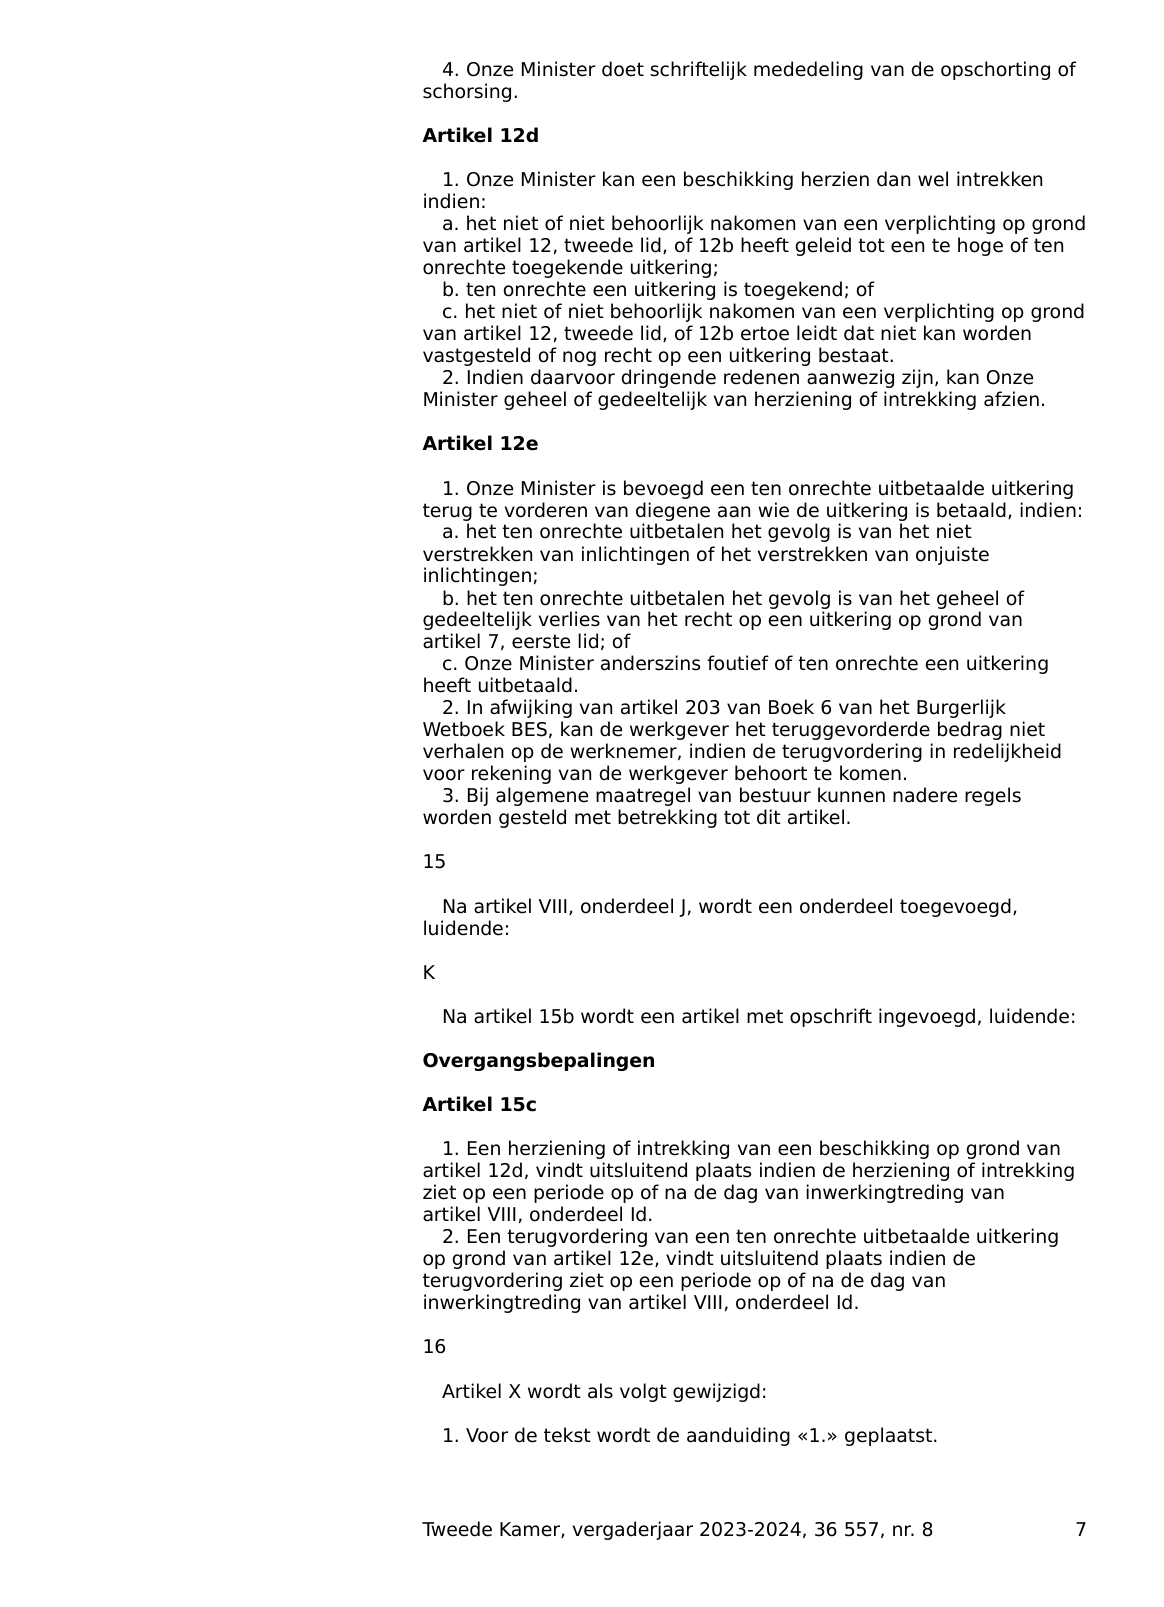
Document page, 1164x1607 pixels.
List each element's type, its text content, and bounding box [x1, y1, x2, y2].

subtitle 16 [422, 1336, 1087, 1358]
text c. het niet of niet behoorlijk nakomen van een verplichting op grond van artikel 12, tweede lid, of 12b ertoe leidt dat niet kan worden vastgesteld of nog recht op een uitkering bestaat. [422, 301, 1087, 367]
subtitle Artikel 12e [422, 433, 1087, 455]
text c. Onze Minister anderszins foutief of ten onrechte een uitkering heeft uitbetaald. [422, 653, 1087, 697]
subtitle Artikel 15c [422, 1094, 1087, 1116]
text Artikel X wordt als volgt gewijzigd: [422, 1381, 1087, 1402]
text 2. Indien daarvoor dringende redenen aanwezig zijn, kan Onze Minister geheel of gedeeltelijk van herziening of intrekking afzien. [422, 367, 1087, 411]
text 3. Bij algemene maatregel van bestuur kunnen nadere regels worden gesteld met betrekking tot dit artikel. [422, 785, 1087, 829]
text a. het ten onrechte uitbetalen het gevolg is van het niet verstrekken van inlichtingen of het verstrekken van onjuiste inlichtingen; [422, 521, 1087, 587]
subtitle 15 [422, 851, 1087, 873]
text 1. Een herziening of intrekking van een beschikking op grond van artikel 12d, vindt uitsluitend plaats indien de herziening of intrekking ziet op een periode op of na de dag van inwerkingtreding van artikel VIII, onderdeel Id. [422, 1138, 1087, 1226]
text 2. Een terugvordering van een ten onrechte uitbetaalde uitkering op grond van artikel 12e, vindt uitsluitend plaats indien de terugvordering ziet op een periode op of na de dag van inwerkingtreding van artikel VIII, onderdeel Id. [422, 1226, 1087, 1314]
text 1. Onze Minister is bevoegd een ten onrechte uitbetaalde uitkering terug te vorderen van diegene aan wie de uitkering is betaald, indien: [422, 477, 1087, 521]
text b. het ten onrechte uitbetalen het gevolg is van het geheel of gedeeltelijk verlies van het recht op een uitkering op grond van artikel 7, eerste lid; of [422, 587, 1087, 653]
text a. het niet of niet behoorlijk nakomen van een verplichting op grond van artikel 12, tweede lid, of 12b heeft geleid tot een te hoge of ten onrechte toegekende uitkering; [422, 213, 1087, 279]
subtitle K [422, 962, 1087, 984]
text Na artikel 15b wordt een artikel met opschrift ingevoegd, luidende: [422, 1006, 1087, 1028]
text b. ten onrechte een uitkering is toegekend; of [422, 279, 1087, 301]
text 2. In afwijking van artikel 203 van Boek 6 van het Burgerlijk Wetboek BES, kan de werkgever het teruggevorderde bedrag niet verhalen op de werknemer, indien de terugvordering in redelijkheid voor rekening van de werkgever behoort te komen. [422, 697, 1087, 785]
text Na artikel VIII, onderdeel J, wordt een onderdeel toegevoegd, luidende: [422, 896, 1087, 939]
text 4. Onze Minister doet schriftelijk mededeling van de opschorting of schorsing. [422, 59, 1087, 103]
text 1. Onze Minister kan een beschikking herzien dan wel intrekken indien: [422, 169, 1087, 213]
subtitle Artikel 12d [422, 125, 1087, 147]
subtitle Overgangsbepalingen [422, 1050, 1087, 1072]
text 1. Voor de tekst wordt de aanduiding «1.» geplaatst. [422, 1425, 1087, 1447]
